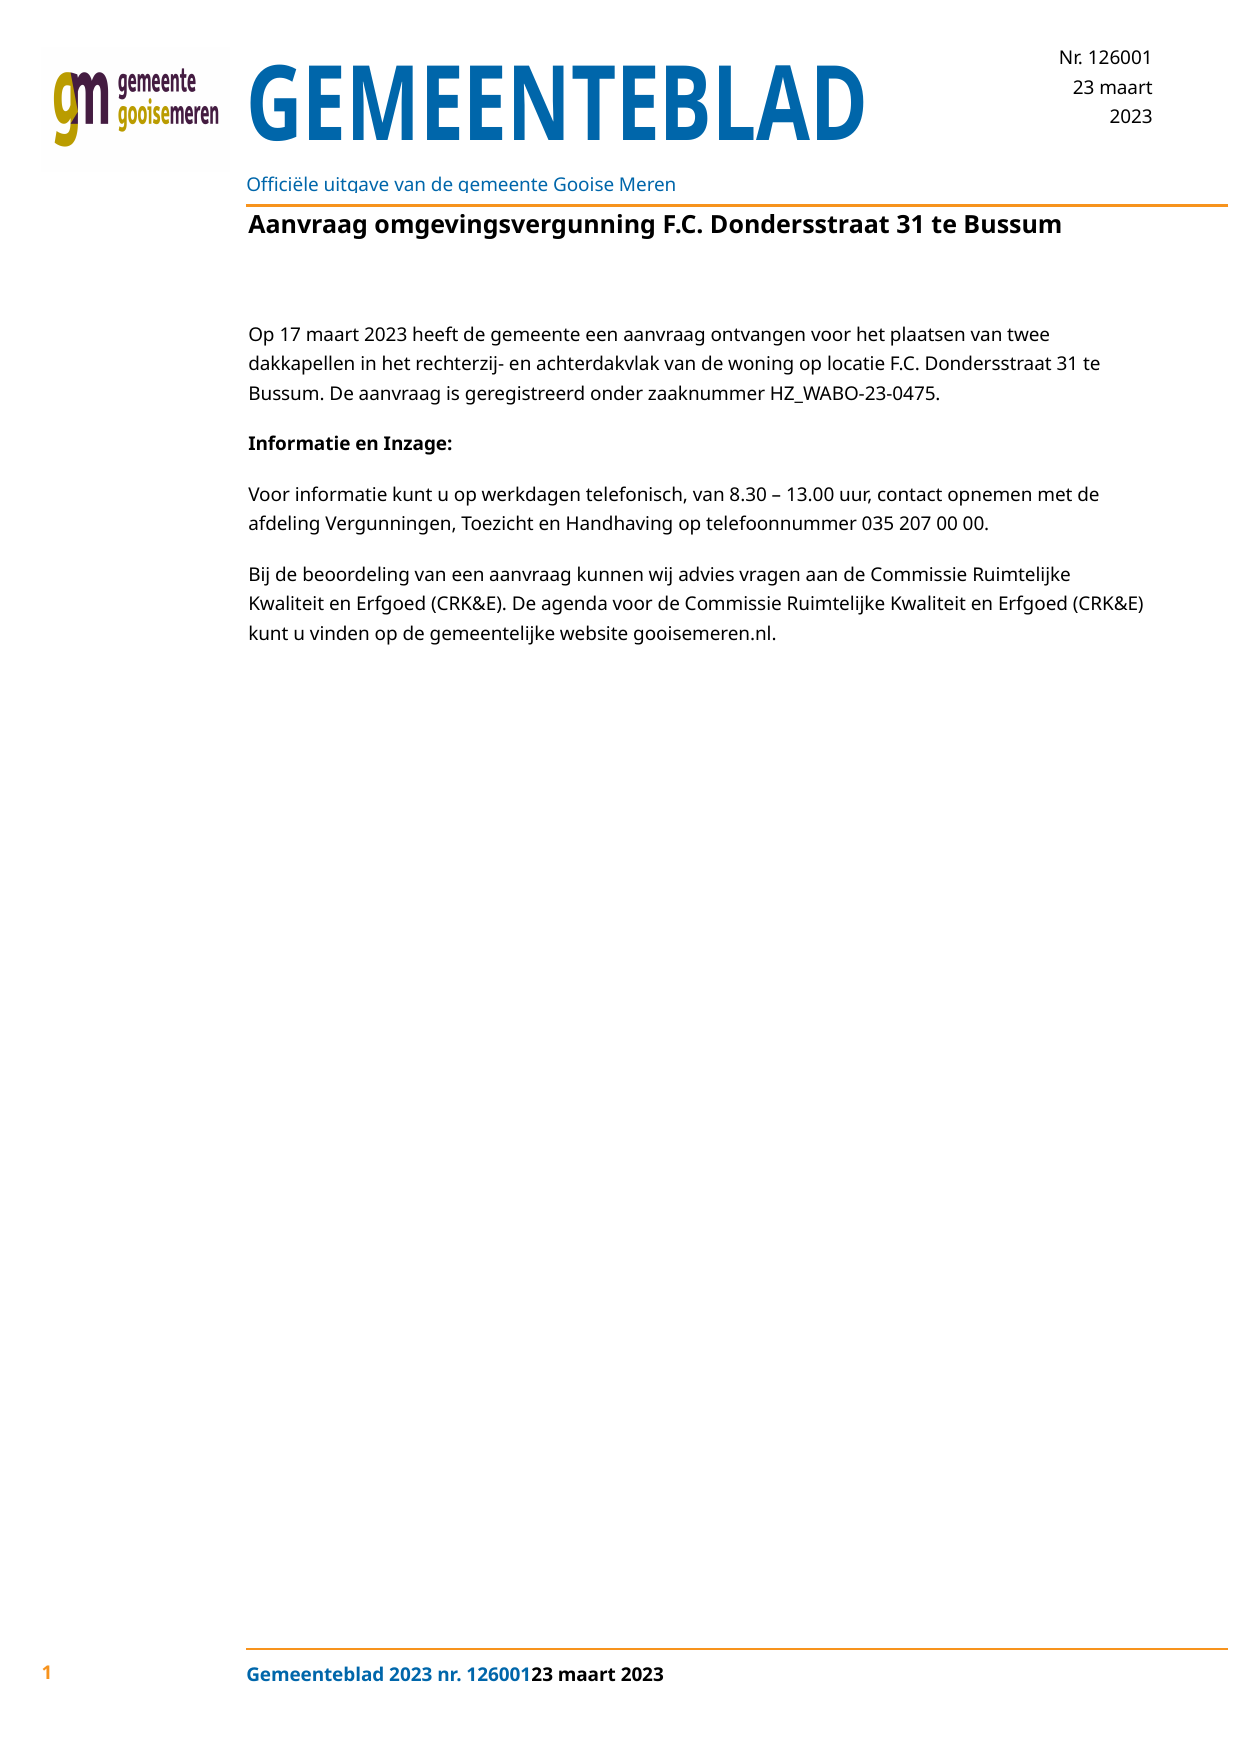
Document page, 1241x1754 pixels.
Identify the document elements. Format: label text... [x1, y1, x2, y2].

text Informatie en Inzage: [248, 430, 1152, 456]
text Aanvraag omgevingsvergunning F.C. Dondersstraat 31 te Bussum [248, 207, 1152, 241]
text Op 17 maart 2023 heeft de gemeente een aanvraag ontvangen voor het plaatsen van twee dakkapellen in het rechterzij- en achterdakvlak van de woning op locatie F.C. Dondersstraat 31 te Bussum. De aanvraag is geregistreerd onder zaaknummer HZ_WABO-23-0475. [248, 321, 1152, 406]
text Bij de beoordeling van een aanvraag kunnen wij advies vragen aan de Commissie Ruimtelijke Kwaliteit en Erfgoed (CRK&E). De agenda voor de Commissie Ruimtelijke Kwaliteit en Erfgoed (CRK&E) kunt u vinden op de gemeentelijke website gooisemeren.nl. [248, 561, 1152, 646]
text Voor informatie kunt u op werkdagen telefonisch, van 8.30 – 13.00 uur, contact opnemen met de afdeling Vergunningen, Toezicht en Handhaving op telefoonnummer 035 207 00 00. [248, 481, 1152, 536]
picture [41, 47, 231, 172]
